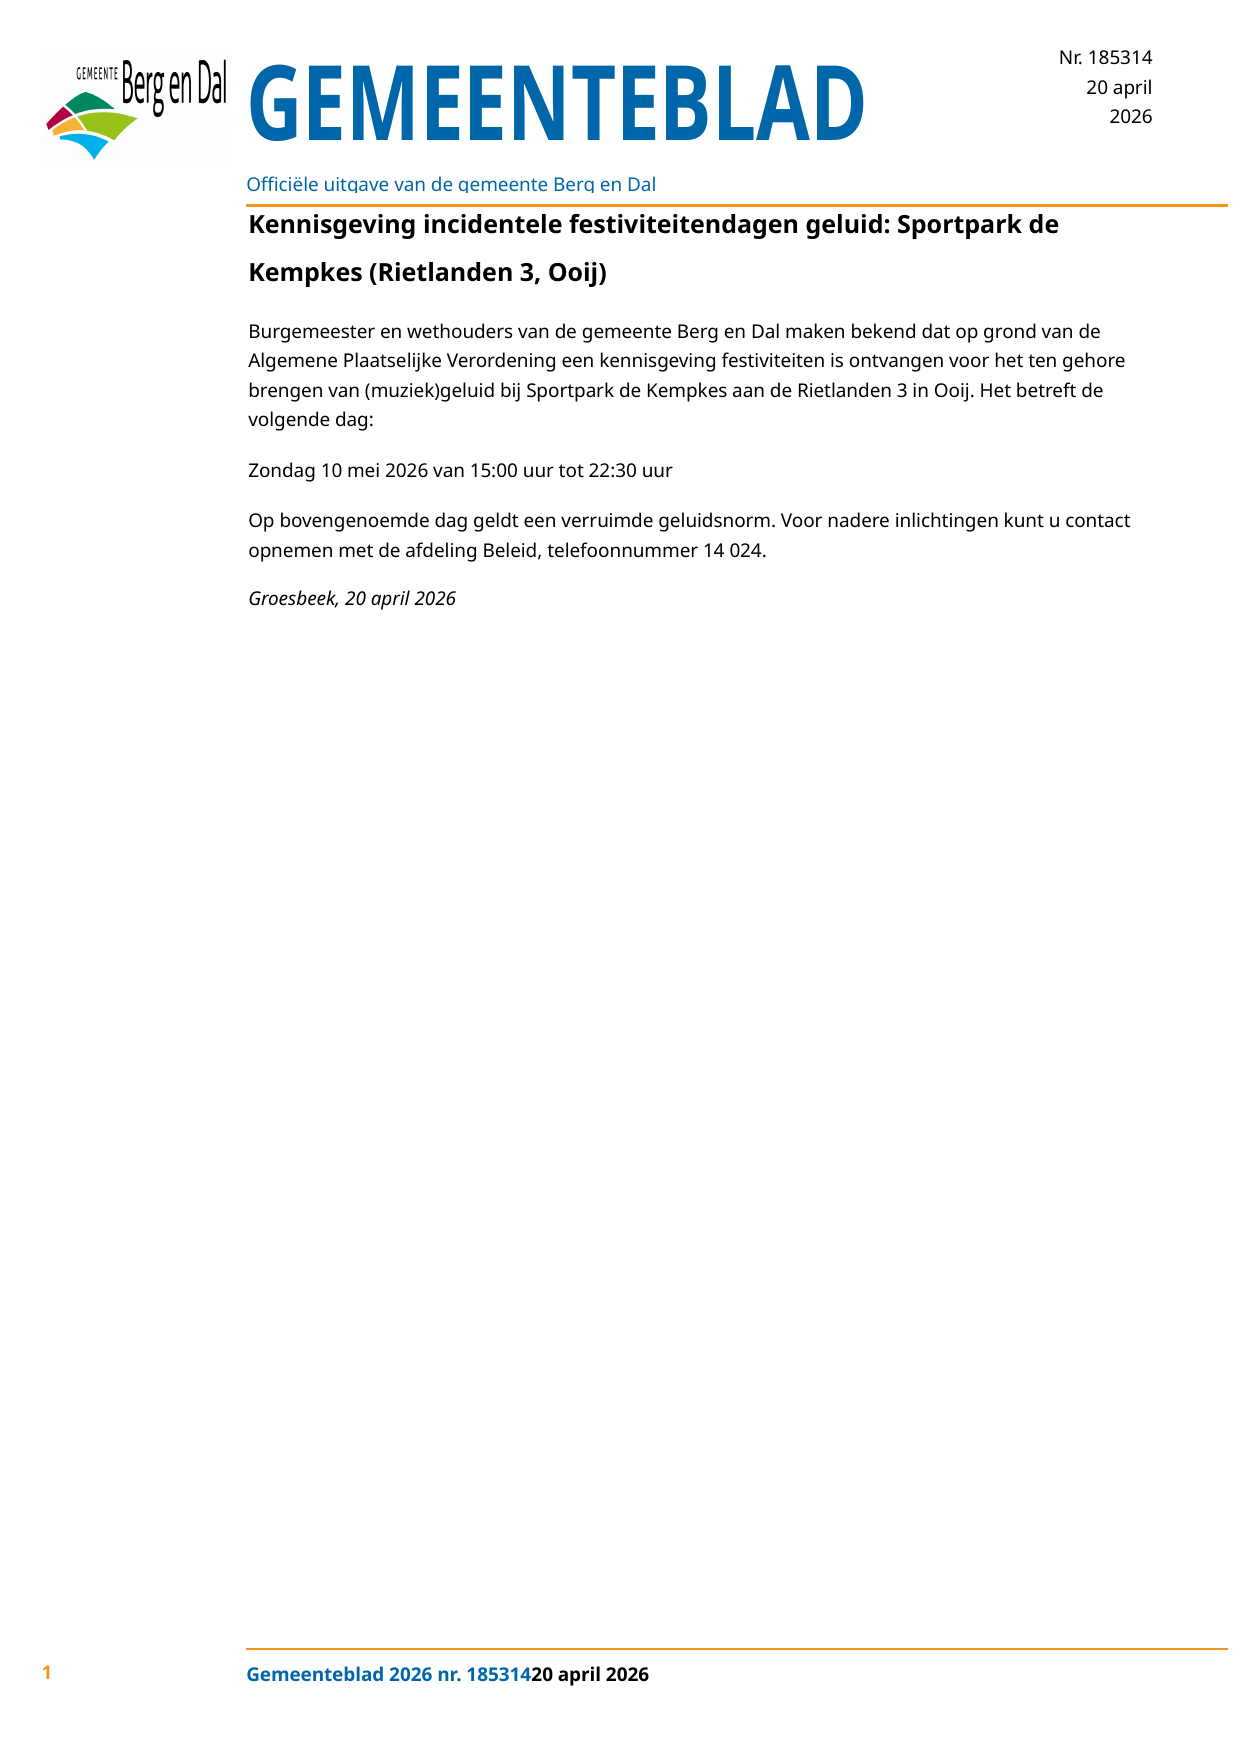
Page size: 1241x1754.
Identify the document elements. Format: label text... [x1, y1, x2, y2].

picture [41, 47, 231, 172]
text Kennisgeving incidentele festiviteitendagen geluid: Sportpark de Kempkes (Rietlanden 3, Ooij) [248, 207, 1152, 288]
text Groesbeek, 20 april 2026 [248, 585, 1152, 611]
text Op bovengenoemde dag geldt een verruimde geluidsnorm. Voor nadere inlichtingen kunt u contact opnemen met de afdeling Beleid, telefoonnummer 14 024. [248, 507, 1152, 563]
text Burgemeester en wethouders van de gemeente Berg en Dal maken bekend dat op grond van de Algemene Plaatselijke Verordening een kennisgeving festiviteiten is ontvangen voor het ten gehore brengen van (muziek)geluid bij Sportpark de Kempkes aan de Rietlanden 3 in Ooij. Het betreft de volgende dag: [248, 318, 1152, 432]
text Zondag 10 mei 2026 van 15:00 uur tot 22:30 uur [248, 457, 1152, 483]
